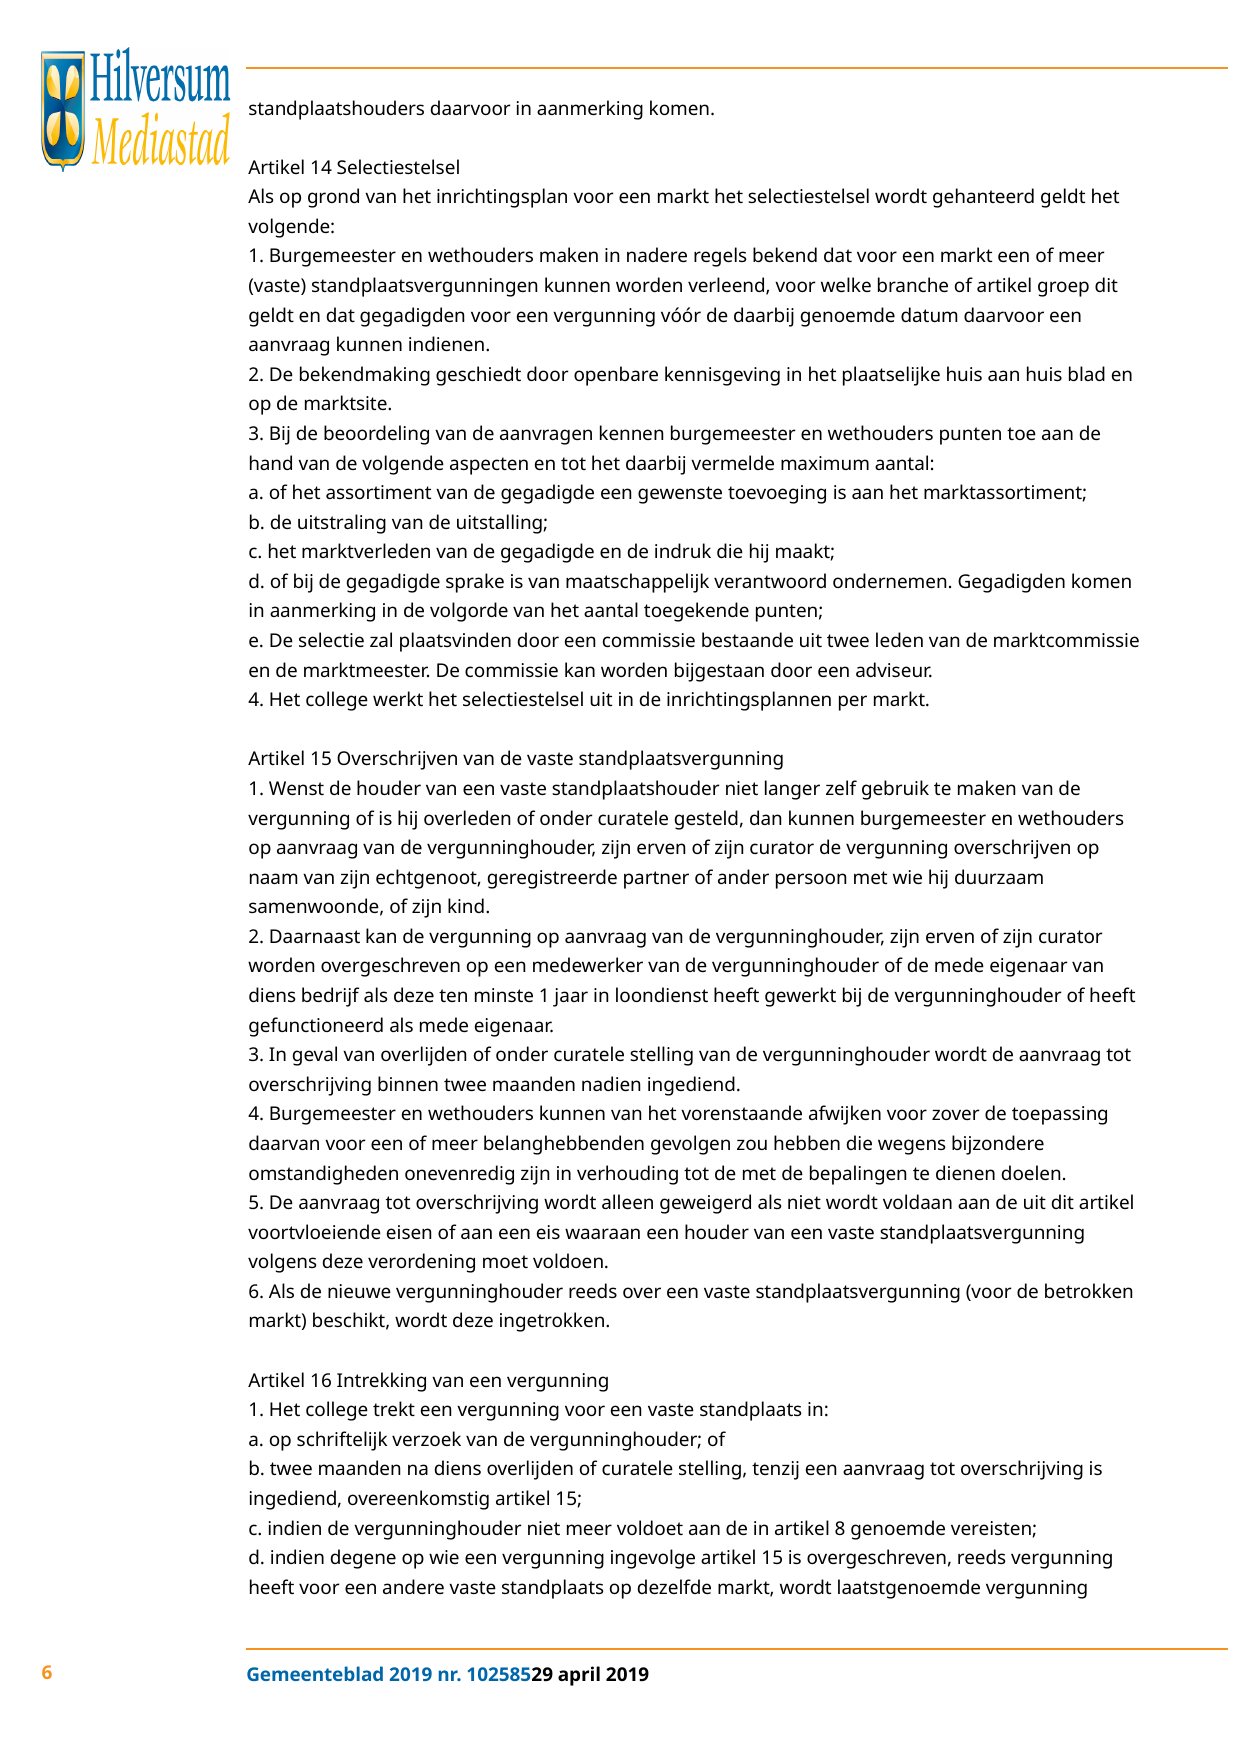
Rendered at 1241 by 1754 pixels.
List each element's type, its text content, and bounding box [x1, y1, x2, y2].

text 1. Wenst de houder van een vaste standplaatshouder niet langer zelf gebruik te maken van de vergunning of is hij overleden of onder curatele gesteld, dan kunnen burgemeester en wethouders op aanvraag van de vergunninghouder, zijn erven of zijn curator de vergunning overschrijven op naam van zijn echtgenoot, geregistreerde partner of ander persoon met wie hij duurzaam samenwoonde, of zijn kind. [248, 775, 1152, 919]
text d. of bij de gegadigde sprake is van maatschappelijk verantwoord ondernemen. Gegadigden komen in aanmerking in de volgorde van het aantal toegekende punten; [248, 568, 1152, 623]
text b. twee maanden na diens overlijden of curatele stelling, tenzij een aanvraag tot overschrijving is ingediend, overeenkomstig artikel 15; [248, 1456, 1152, 1511]
text 6. Als de nieuwe vergunninghouder reeds over een vaste standplaatsvergunning (voor de betrokken markt) beschikt, wordt deze ingetrokken. [248, 1278, 1152, 1333]
text 4. Het college werkt het selectiestelsel uit in de inrichtingsplannen per markt. [248, 686, 1152, 712]
picture [41, 47, 231, 172]
text Als op grond van het inrichtingsplan voor een markt het selectiestelsel wordt gehanteerd geldt het volgende: [248, 183, 1152, 239]
text 4. Burgemeester en wethouders kunnen van het vorenstaande afwijken voor zover de toepassing daarvan voor een of meer belanghebbenden gevolgen zou hebben die wegens bijzondere omstandigheden onevenredig zijn in verhouding tot de met de bepalingen te dienen doelen. [248, 1101, 1152, 1186]
text 2. Daarnaast kan de vergunning op aanvraag van de vergunninghouder, zijn erven of zijn curator worden overgeschreven op een medewerker van de vergunninghouder of de mede eigenaar van diens bedrijf als deze ten minste 1 jaar in loondienst heeft gewerkt bij de vergunninghouder of heeft gefunctioneerd als mede eigenaar. [248, 923, 1152, 1038]
text standplaatshouders daarvoor in aanmerking komen. [248, 95, 1152, 121]
text 5. De aanvraag tot overschrijving wordt alleen geweigerd als niet wordt voldaan aan de uit dit artikel voortvloeiende eisen of aan een eis waaraan een houder van een vaste standplaatsvergunning volgens deze verordening moet voldoen. [248, 1189, 1152, 1274]
text a. of het assortiment van de gegadigde een gewenste toevoeging is aan het marktassortiment; [248, 479, 1152, 505]
text 1. Burgemeester en wethouders maken in nadere regels bekend dat voor een markt een of meer (vaste) standplaatsvergunningen kunnen worden verleend, voor welke branche of artikel groep dit geldt en dat gegadigden voor een vergunning vóór de daarbij genoemde datum daarvoor een aanvraag kunnen indienen. [248, 243, 1152, 357]
text Artikel 14 Selectiestelsel [248, 154, 1152, 180]
text 2. De bekendmaking geschiedt door openbare kennisgeving in het plaatselijke huis aan huis blad en op de marktsite. [248, 361, 1152, 416]
text a. op schriftelijk verzoek van de vergunninghouder; of [248, 1426, 1152, 1452]
text c. indien de vergunninghouder niet meer voldoet aan de in artikel 8 genoemde vereisten; [248, 1515, 1152, 1541]
text e. De selectie zal plaatsvinden door een commissie bestaande uit twee leden van de marktcommissie en de marktmeester. De commissie kan worden bijgestaan door een adviseur. [248, 627, 1152, 683]
text b. de uitstraling van de uitstalling; [248, 509, 1152, 535]
text 3. Bij de beoordeling van de aanvragen kennen burgemeester en wethouders punten toe aan de hand van de volgende aspecten en tot het daarbij vermelde maximum aantal: [248, 420, 1152, 476]
text 1. Het college trekt een vergunning voor een vaste standplaats in: [248, 1396, 1152, 1422]
text Artikel 15 Overschrijven van de vaste standplaatsvergunning [248, 746, 1152, 771]
text d. indien degene op wie een vergunning ingevolge artikel 15 is overgeschreven, reeds vergunning heeft voor een andere vaste standplaats op dezelfde markt, wordt laatstgenoemde vergunning [248, 1544, 1152, 1600]
text c. het marktverleden van de gegadigde en de indruk die hij maakt; [248, 538, 1152, 564]
text 3. In geval van overlijden of onder curatele stelling van de vergunninghouder wordt de aanvraag tot overschrijving binnen twee maanden nadien ingediend. [248, 1041, 1152, 1097]
text Artikel 16 Intrekking van een vergunning [248, 1367, 1152, 1393]
